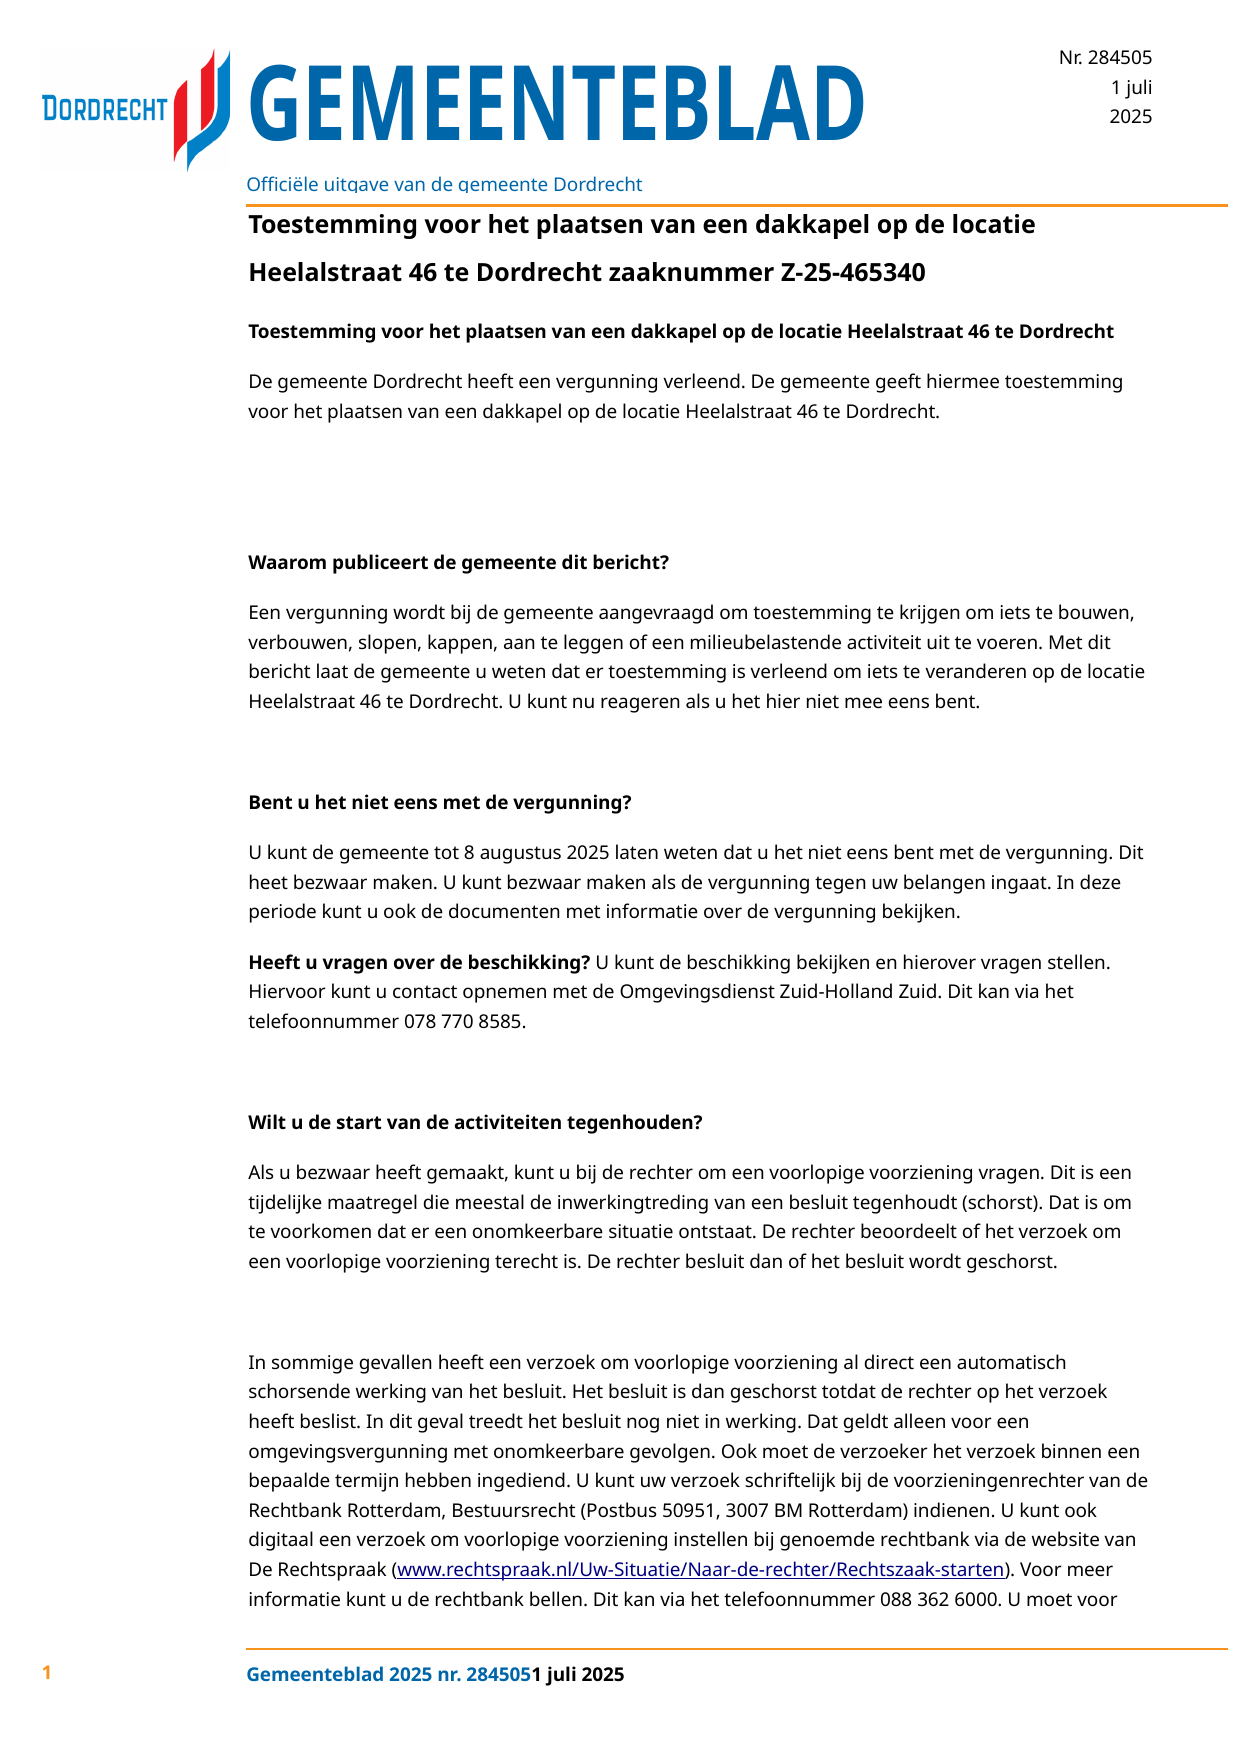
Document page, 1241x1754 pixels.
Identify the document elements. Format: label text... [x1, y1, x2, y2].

picture [41, 47, 231, 172]
text Toestemming voor het plaatsen van een dakkapel op de locatie Heelalstraat 46 te Dordrecht [248, 318, 1152, 344]
text De gemeente Dordrecht heeft een vergunning verleend. De gemeente geeft hiermee toestemming voor het plaatsen van een dakkapel op de locatie Heelalstraat 46 te Dordrecht. [248, 368, 1152, 424]
text Bent u het niet eens met de vergunning? [248, 789, 1152, 815]
text Een vergunning wordt bij de gemeente aangevraagd om toestemming te krijgen om iets te bouwen, verbouwen, slopen, kappen, aan te leggen of een milieubelastende activiteit uit te voeren. Met dit bericht laat de gemeente u weten dat er toestemming is verleend om iets te veranderen op de locatie Heelalstraat 46 te Dordrecht. U kunt nu reageren als u het hier niet mee eens bent. [248, 599, 1152, 714]
text Waarom publiceert de gemeente dit bericht? [248, 549, 1152, 575]
text Toestemming voor het plaatsen van een dakkapel op de locatie Heelalstraat 46 te Dordrecht zaaknummer Z-25-465340 [248, 207, 1152, 288]
text In sommige gevallen heeft een verzoek om voorlopige voorziening al direct een automatisch schorsende werking van het besluit. Het besluit is dan geschorst totdat de rechter op het verzoek heeft beslist. In dit geval treedt het besluit nog niet in werking. Dat geldt alleen voor een omgevingsvergunning met onomkeerbare gevolgen. Ook moet de verzoeker het verzoek binnen een bepaalde termijn hebben ingediend. U kunt uw verzoek schriftelijk bij de voorzieningenrechter van de Rechtbank Rotterdam, Bestuursrecht (Postbus 50951, 3007 BM Rotterdam) indienen. U kunt ook digitaal een verzoek om voorlopige voorziening instellen bij genoemde rechtbank via de website van De Rechtspraak (www.rechtspraak.nl/Uw-Situatie/Naar-de-rechter/Rechtszaak-starten). Voor meer informatie kunt u de rechtbank bellen. Dit kan via het telefoonnummer 088 362 6000. U moet voor [248, 1349, 1152, 1612]
text Wilt u de start van de activiteiten tegenhouden? [248, 1109, 1152, 1135]
text U kunt de gemeente tot 8 augustus 2025 laten weten dat u het niet eens bent met de vergunning. Dit heet bezwaar maken. U kunt bezwaar maken als de vergunning tegen uw belangen ingaat. In deze periode kunt u ook de documenten met informatie over de vergunning bekijken. [248, 839, 1152, 924]
text Heeft u vragen over de beschikking? U kunt de beschikking bekijken en hierover vragen stellen. Hiervoor kunt u contact opnemen met de Omgevingsdienst Zuid-Holland Zuid. Dit kan via het telefoonnummer 078 770 8585. [248, 949, 1152, 1034]
text Als u bezwaar heeft gemaakt, kunt u bij de rechter om een voorlopige voorziening vragen. Dit is een tijdelijke maatregel die meestal de inwerkingtreding van een besluit tegenhoudt (schorst). Dat is om te voorkomen dat er een onomkeerbare situatie ontstaat. De rechter beoordeelt of het verzoek om een voorlopige voorziening terecht is. De rechter besluit dan of het besluit wordt geschorst. [248, 1159, 1152, 1274]
